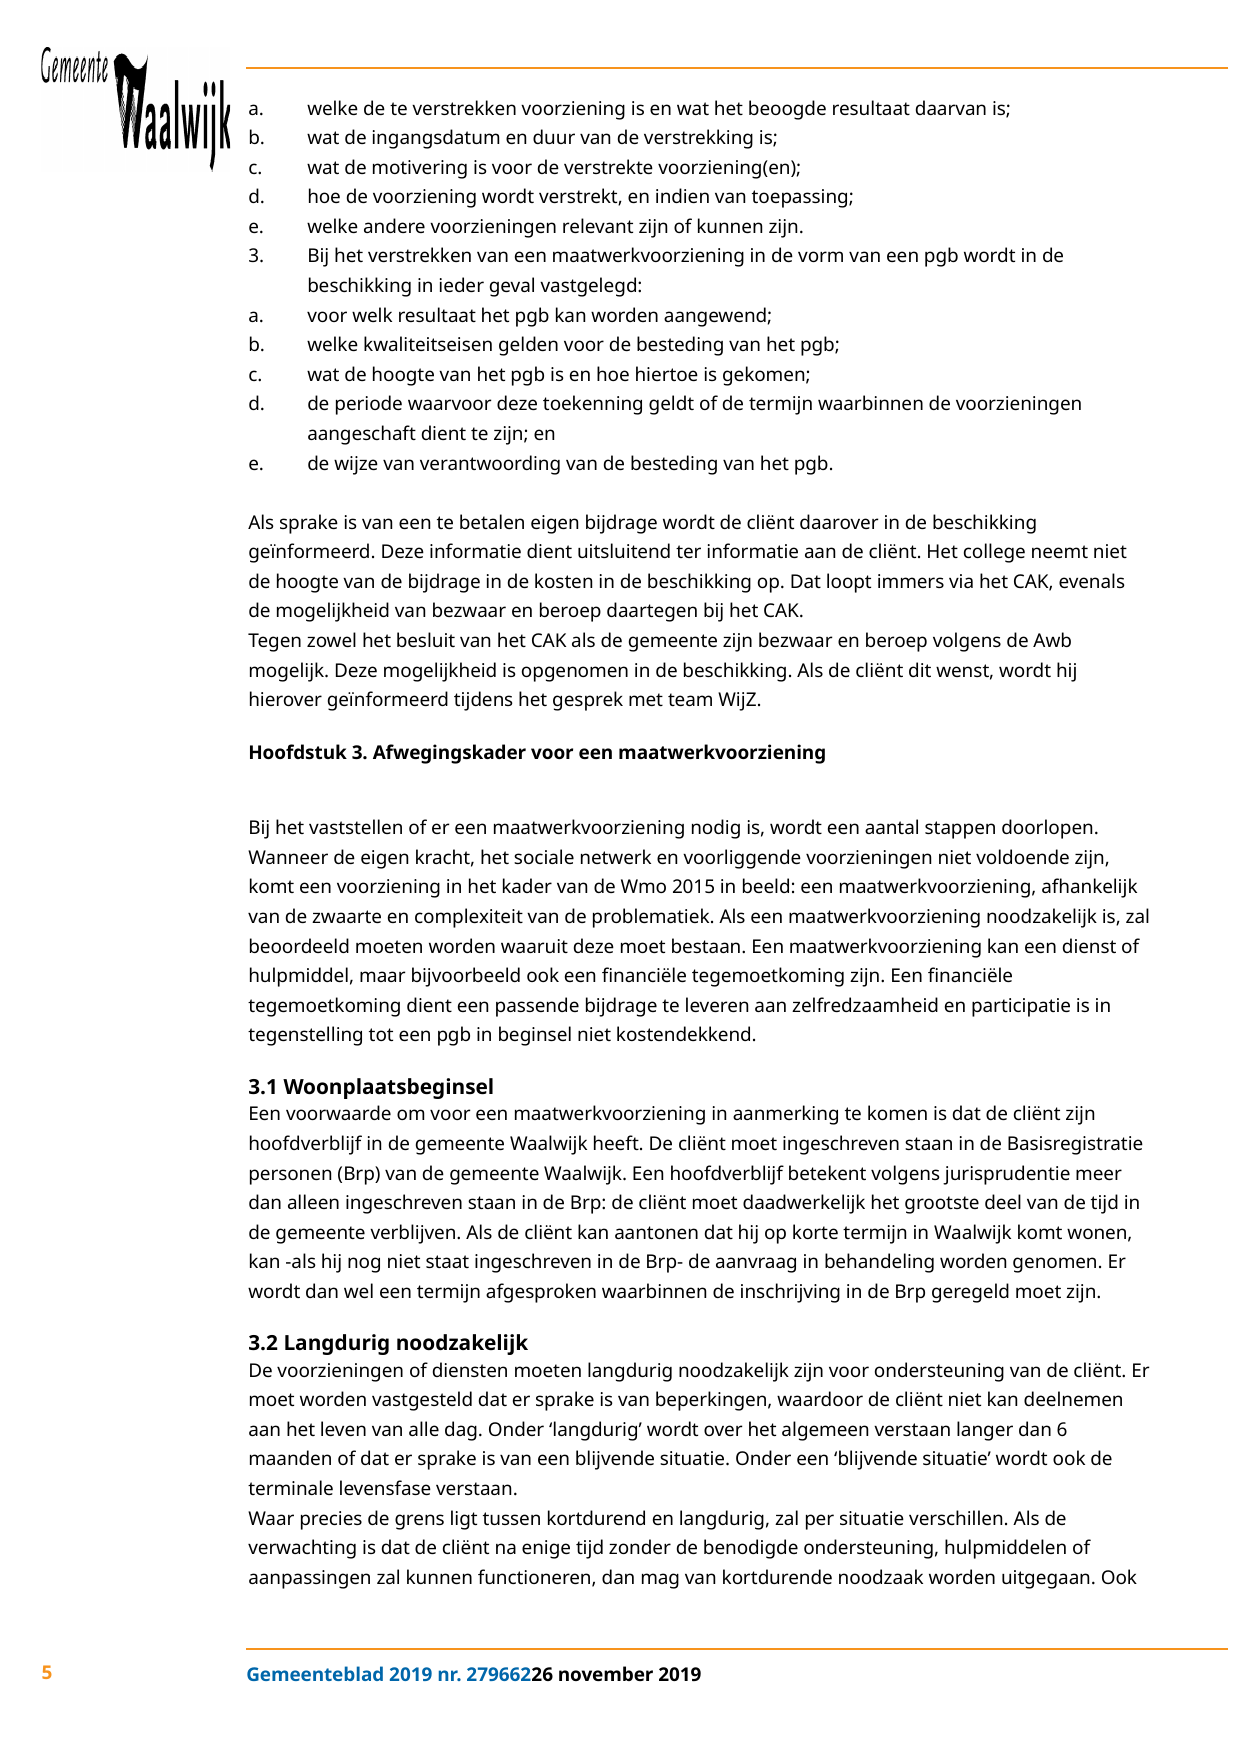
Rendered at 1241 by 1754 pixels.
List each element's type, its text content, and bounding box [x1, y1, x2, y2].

list welke andere voorzieningen relevant zijn of kunnen zijn. [248, 213, 1152, 239]
text Waar precies de grens ligt tussen kortdurend en langdurig, zal per situatie verschillen. Als de verwachting is dat de cliënt na enige tijd zonder de benodigde ondersteuning, hulpmiddelen of aanpassingen zal kunnen functioneren, dan mag van kortdurende noodzaak worden uitgegaan. Ook [248, 1505, 1152, 1590]
list welke kwaliteitseisen gelden voor de besteding van het pgb; [248, 331, 1152, 357]
list de wijze van verantwoording van de besteding van het pgb. [248, 450, 1152, 476]
text Bij het vaststellen of er een maatwerkvoorziening nodig is, wordt een aantal stappen doorlopen. Wanneer de eigen kracht, het sociale netwerk en voorliggende voorzieningen niet voldoende zijn, komt een voorziening in het kader van de Wmo 2015 in beeld: een maatwerkvoorziening, afhankelijk van de zwaarte en complexiteit van de problematiek. Als een maatwerkvoorziening noodzakelijk is, zal beoordeeld moeten worden waaruit deze moet bestaan. Een maatwerkvoorziening kan een dienst of hulpmiddel, maar bijvoorbeeld ook een financiële tegemoetkoming zijn. Een financiële tegemoetkoming dient een passende bijdrage te leveren aan zelfredzaamheid en participatie is in tegenstelling tot een pgb in beginsel niet kostendekkend. [248, 814, 1152, 1047]
list hoe de voorziening wordt verstrekt, en indien van toepassing; [248, 183, 1152, 209]
text Hoofdstuk 3. Afwegingskader voor een maatwerkvoorziening [248, 737, 1152, 765]
list voor welk resultaat het pgb kan worden aangewend; [248, 302, 1152, 328]
list Bij het verstrekken van een maatwerkvoorziening in de vorm van een pgb wordt in de beschikking in ieder geval vastgelegd: [248, 243, 1152, 298]
list de periode waarvoor deze toekenning geldt of de termijn waarbinnen de voorzieningen aangeschaft dient te zijn; en [248, 391, 1152, 446]
text Als sprake is van een te betalen eigen bijdrage wordt de cliënt daarover in de beschikking geïnformeerd. Deze informatie dient uitsluitend ter informatie aan de cliënt. Het college neemt niet de hoogte van de bijdrage in de kosten in de beschikking op. Dat loopt immers via het CAK, evenals de mogelijkheid van bezwaar en beroep daartegen bij het CAK. [248, 509, 1152, 623]
list wat de hoogte van het pgb is en hoe hiertoe is gekomen; [248, 361, 1152, 387]
text 3.2 Langdurig noodzakelijk [248, 1328, 1152, 1357]
text Tegen zowel het besluit van het CAK als de gemeente zijn bezwaar en beroep volgens de Awb mogelijk. Deze mogelijkheid is opgenomen in de beschikking. Als de cliënt dit wenst, wordt hij hierover geïnformeerd tijdens het gesprek met team WijZ. [248, 627, 1152, 712]
text 3.1 Woonplaatsbeginsel [248, 1072, 1152, 1101]
list wat de ingangsdatum en duur van de verstrekking is; [248, 124, 1152, 150]
picture [41, 47, 231, 172]
list wat de motivering is voor de verstrekte voorziening(en); [248, 154, 1152, 180]
list welke de te verstrekken voorziening is en wat het beoogde resultaat daarvan is; [248, 95, 1152, 121]
text De voorzieningen of diensten moeten langdurig noodzakelijk zijn voor ondersteuning van de cliënt. Er moet worden vastgesteld dat er sprake is van beperkingen, waardoor de cliënt niet kan deelnemen aan het leven van alle dag. Onder ‘langdurig’ wordt over het algemeen verstaan langer dan 6 maanden of dat er sprake is van een blijvende situatie. Onder een ‘blijvende situatie’ wordt ook de terminale levensfase verstaan. [248, 1357, 1152, 1501]
text Een voorwaarde om voor een maatwerkvoorziening in aanmerking te komen is dat de cliënt zijn hoofdverblijf in de gemeente Waalwijk heeft. De cliënt moet ingeschreven staan in de Basisregistratie personen (Brp) van de gemeente Waalwijk. Een hoofdverblijf betekent volgens jurisprudentie meer dan alleen ingeschreven staan in de Brp: de cliënt moet daadwerkelijk het grootste deel van de tijd in de gemeente verblijven. Als de cliënt kan aantonen dat hij op korte termijn in Waalwijk komt wonen, kan -als hij nog niet staat ingeschreven in de Brp- de aanvraag in behandeling worden genomen. Er wordt dan wel een termijn afgesproken waarbinnen de inschrijving in de Brp geregeld moet zijn. [248, 1101, 1152, 1304]
